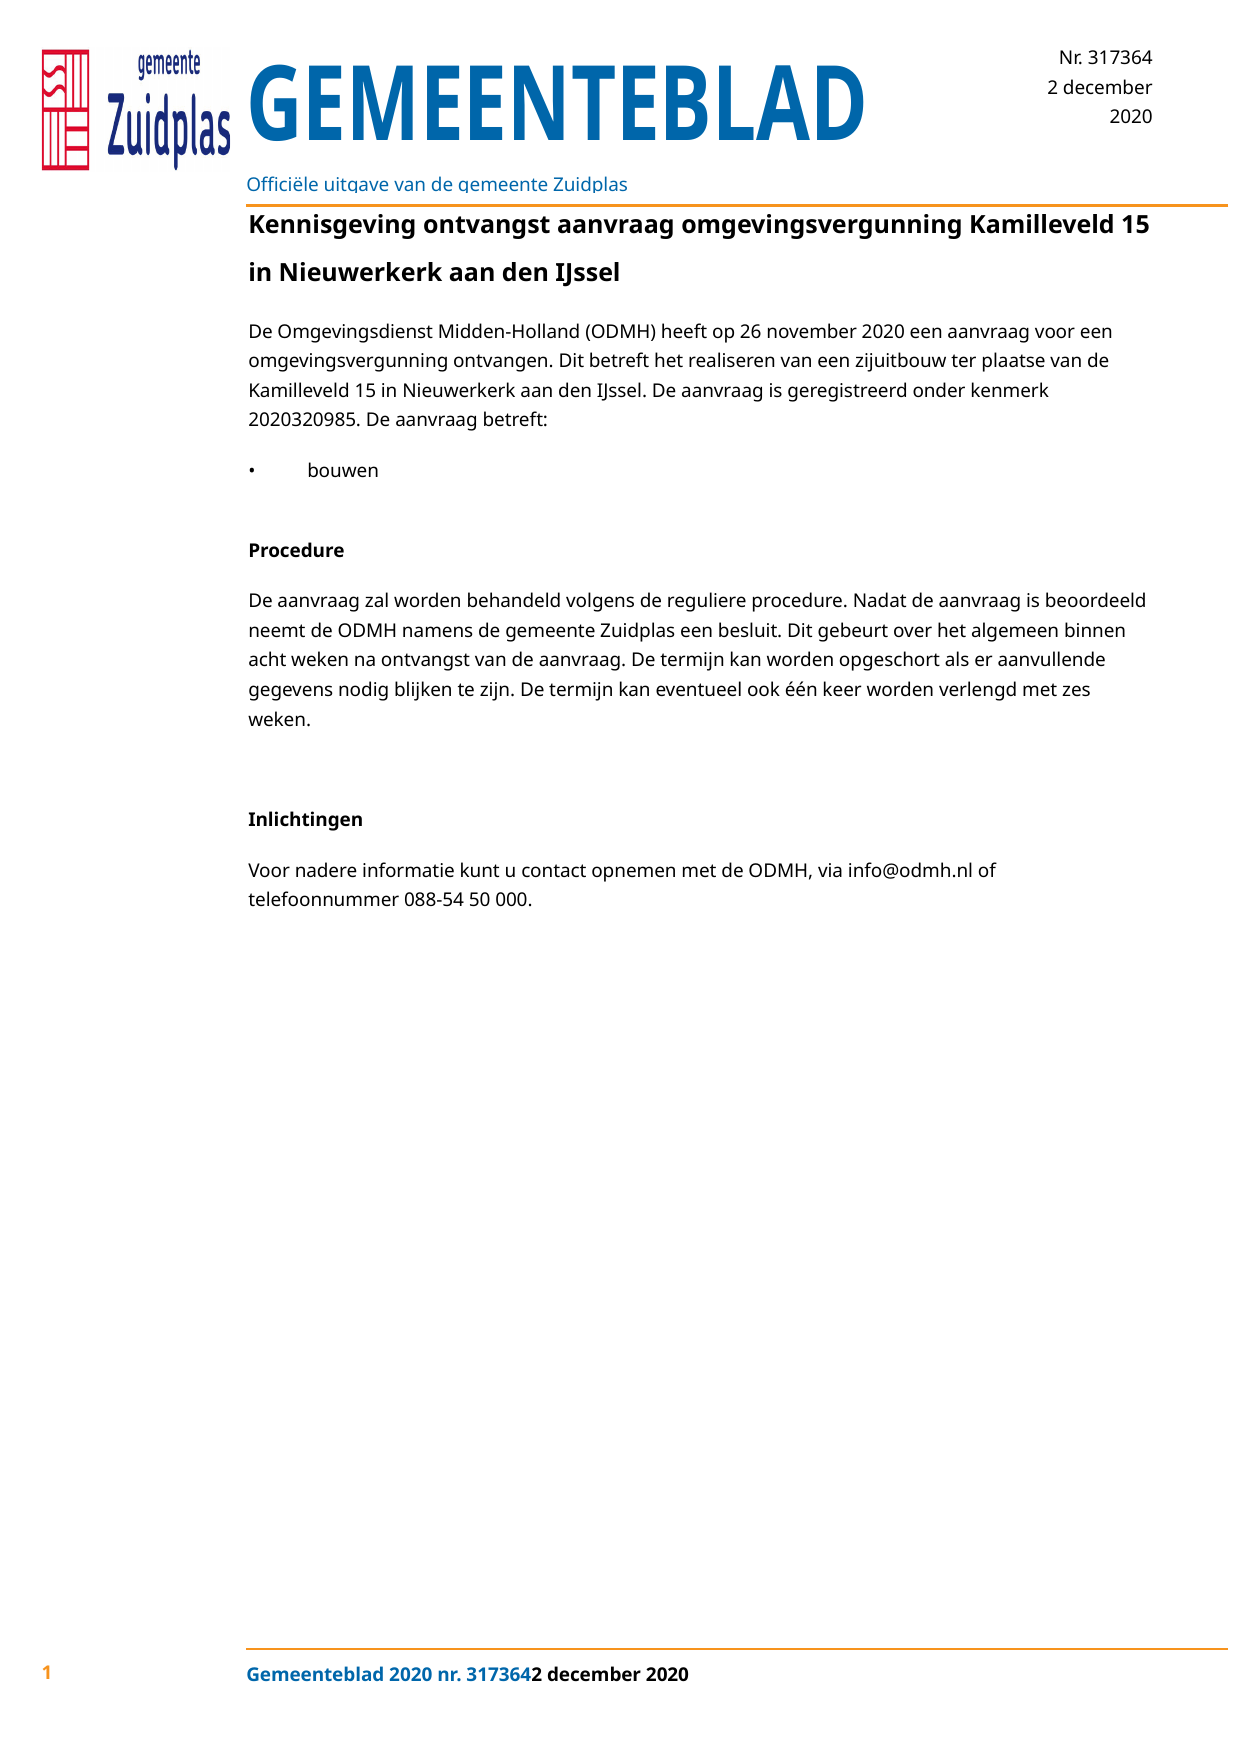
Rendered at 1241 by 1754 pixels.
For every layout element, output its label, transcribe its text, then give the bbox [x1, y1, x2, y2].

text Voor nadere informatie kunt u contact opnemen met de ODMH, via info@odmh.nl of telefoonnummer 088-54 50 000. [248, 857, 1152, 912]
picture [41, 47, 231, 172]
text De Omgevingsdienst Midden-Holland (ODMH) heeft op 26 november 2020 een aanvraag voor een omgevingsvergunning ontvangen. Dit betreft het realiseren van een zijuitbouw ter plaatse van de Kamilleveld 15 in Nieuwerkerk aan den IJssel. De aanvraag is geregistreerd onder kenmerk 2020320985. De aanvraag betreft: [248, 318, 1152, 432]
text Inlichtingen [248, 807, 1152, 832]
text Kennisgeving ontvangst aanvraag omgevingsvergunning Kamilleveld 15 in Nieuwerkerk aan den IJssel [248, 207, 1152, 288]
list bouwen [248, 457, 1152, 483]
text De aanvraag zal worden behandeld volgens de reguliere procedure. Nadat de aanvraag is beoordeeld neemt de ODMH namens de gemeente Zuidplas een besluit. Dit gebeurt over het algemeen binnen acht weken na ontvangst van de aanvraag. De termijn kan worden opgeschort als er aanvullende gegevens nodig blijken te zijn. De termijn kan eventueel ook één keer worden verlengd met zes weken. [248, 587, 1152, 732]
text Procedure [248, 537, 1152, 563]
